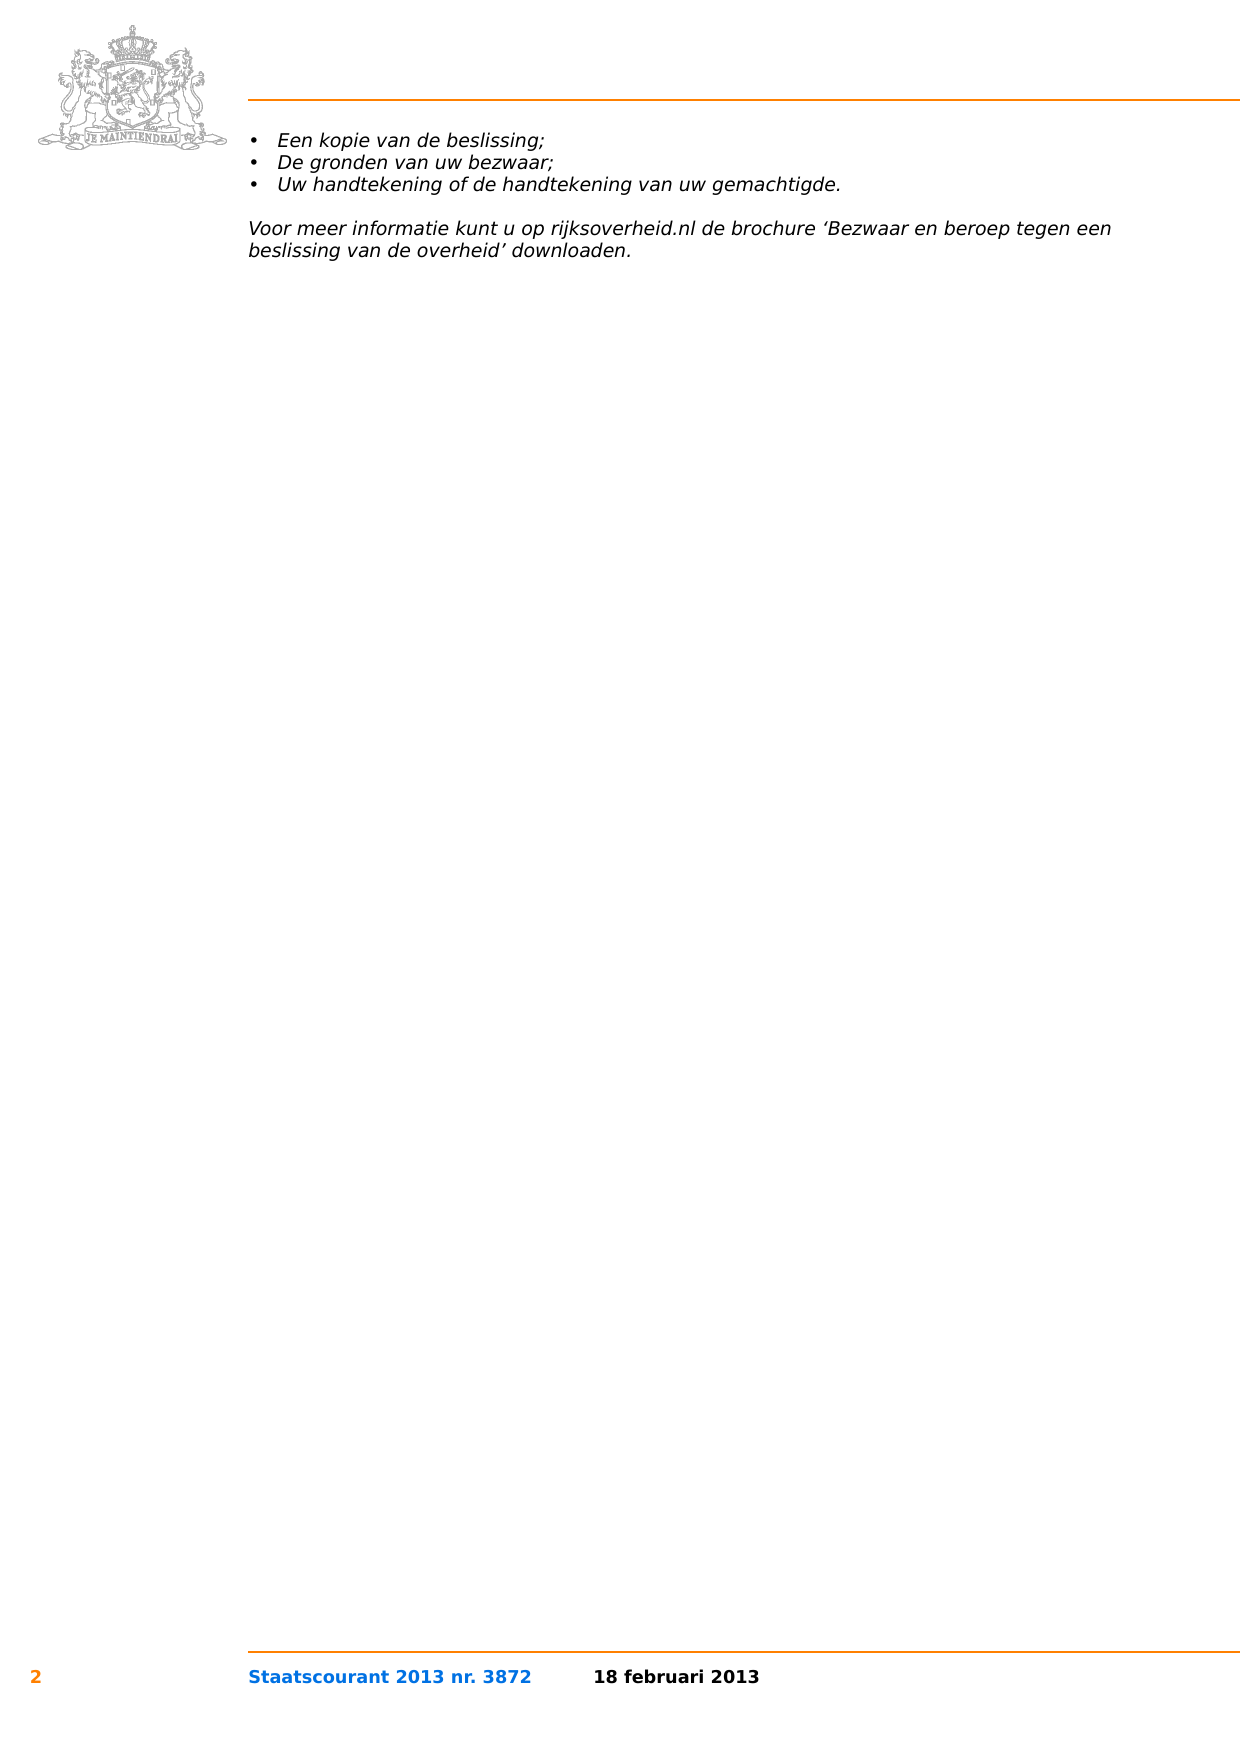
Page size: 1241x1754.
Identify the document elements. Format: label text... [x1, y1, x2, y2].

picture [38, 25, 227, 150]
text Voor meer informatie kunt u op rijksoverheid.nl de brochure ‘Bezwaar en beroep tegen een beslissing van de overheid’ downloaden. [248, 218, 1163, 262]
text • De gronden van uw bezwaar; [248, 152, 1163, 174]
text • Een kopie van de beslissing; [248, 130, 1163, 152]
text • Uw handtekening of de handtekening van uw gemachtigde. [248, 174, 1163, 196]
